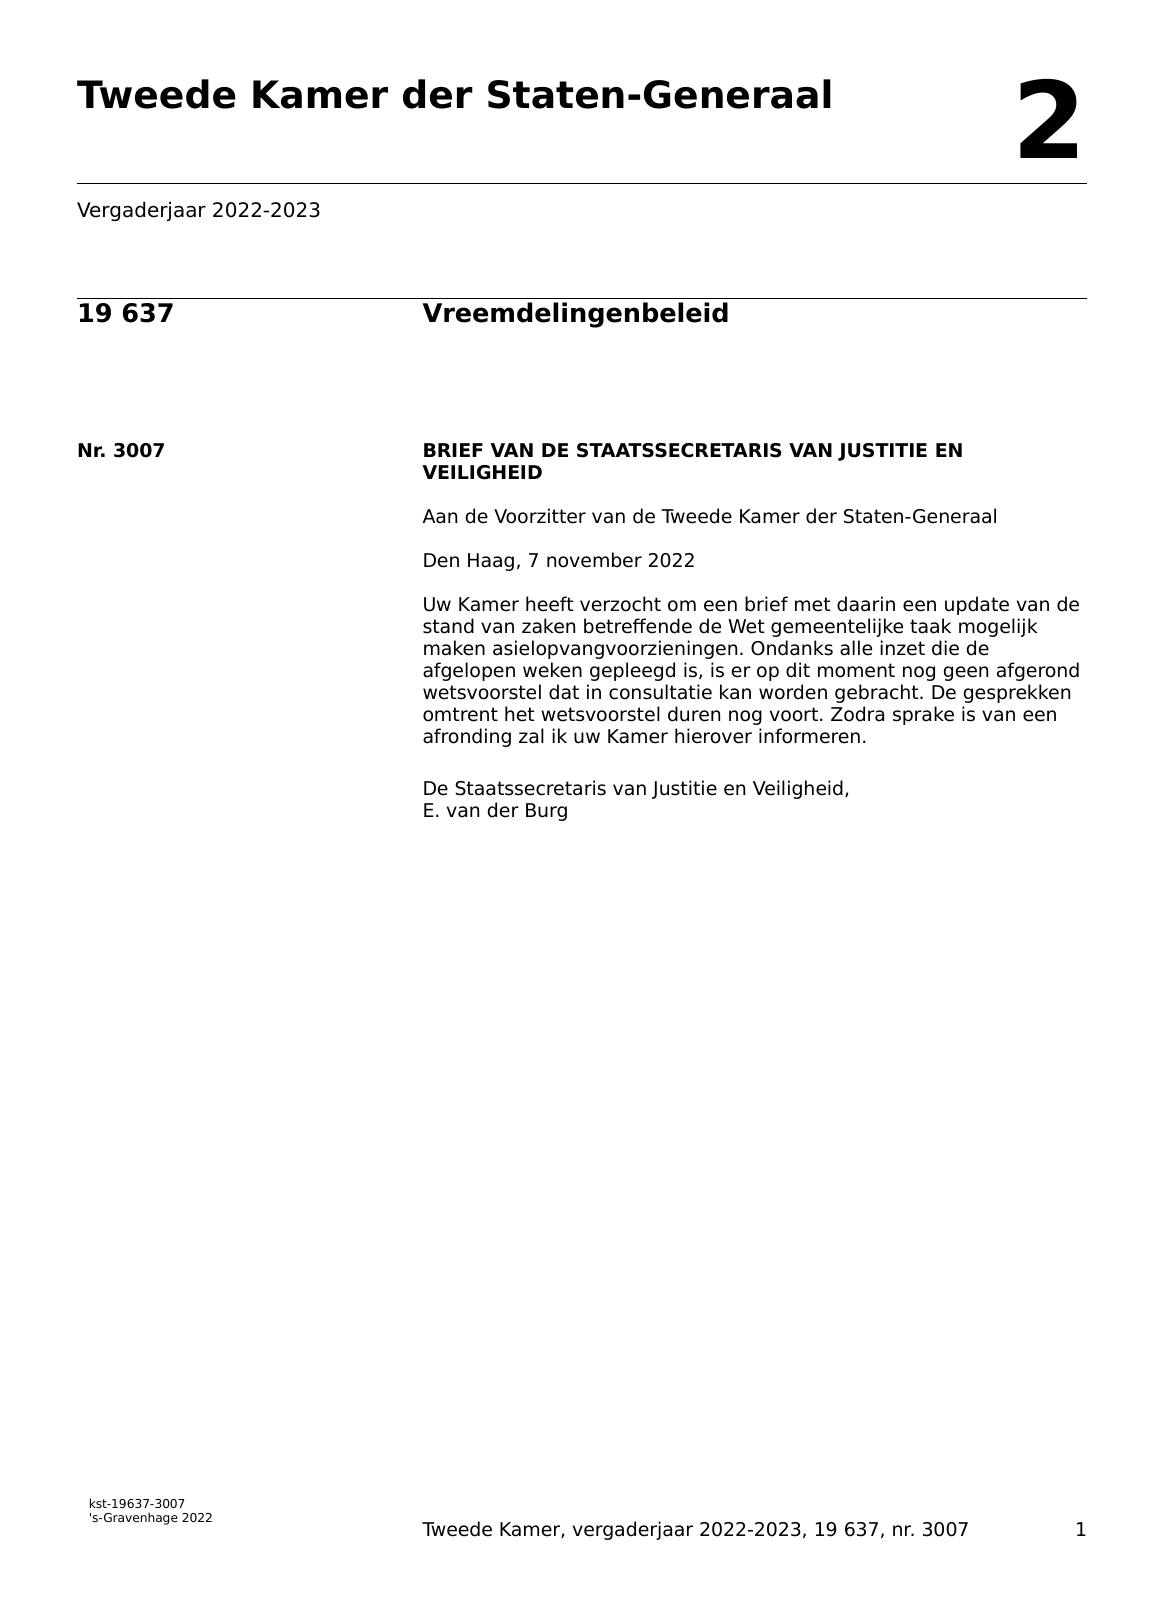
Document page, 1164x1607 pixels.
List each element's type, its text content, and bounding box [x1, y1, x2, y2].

text Den Haag, 7 november 2022 [422, 550, 1087, 572]
table_header Tweede Kamer der Staten-Generaal [77, 59, 886, 183]
text Aan de Voorzitter van de Tweede Kamer der Staten-Generaal [422, 506, 1087, 528]
text 's-Gravenhage 2022 [88, 1511, 323, 1525]
text De Staatssecretaris van Justitie en Veiligheid, E. van der Burg [422, 778, 1087, 822]
table_header 2 [886, 59, 1087, 183]
subtitle Nr. 3007 BRIEF VAN DE STAATSSECRETARIS VAN JUSTITIE EN VEILIGHEID [77, 440, 1087, 484]
subtitle 19 637 Vreemdelingenbeleid [77, 299, 1087, 329]
text kst-19637-3007 [88, 1497, 323, 1511]
table_cell Vergaderjaar 2022-2023 [77, 184, 1087, 298]
text Uw Kamer heeft verzocht om een brief met daarin een update van de stand van zaken betreffende de Wet gemeentelijke taak mogelijk maken asielopvangvoorzieningen. Ondanks alle inzet die de afgelopen weken gepleegd is, is er op dit moment nog geen afgerond wetsvoorstel dat in consultatie kan worden gebracht. De gesprekken omtrent het wetsvoorstel duren nog voort. Zodra sprake is van een afronding zal ik uw Kamer hierover informeren. [422, 594, 1087, 748]
